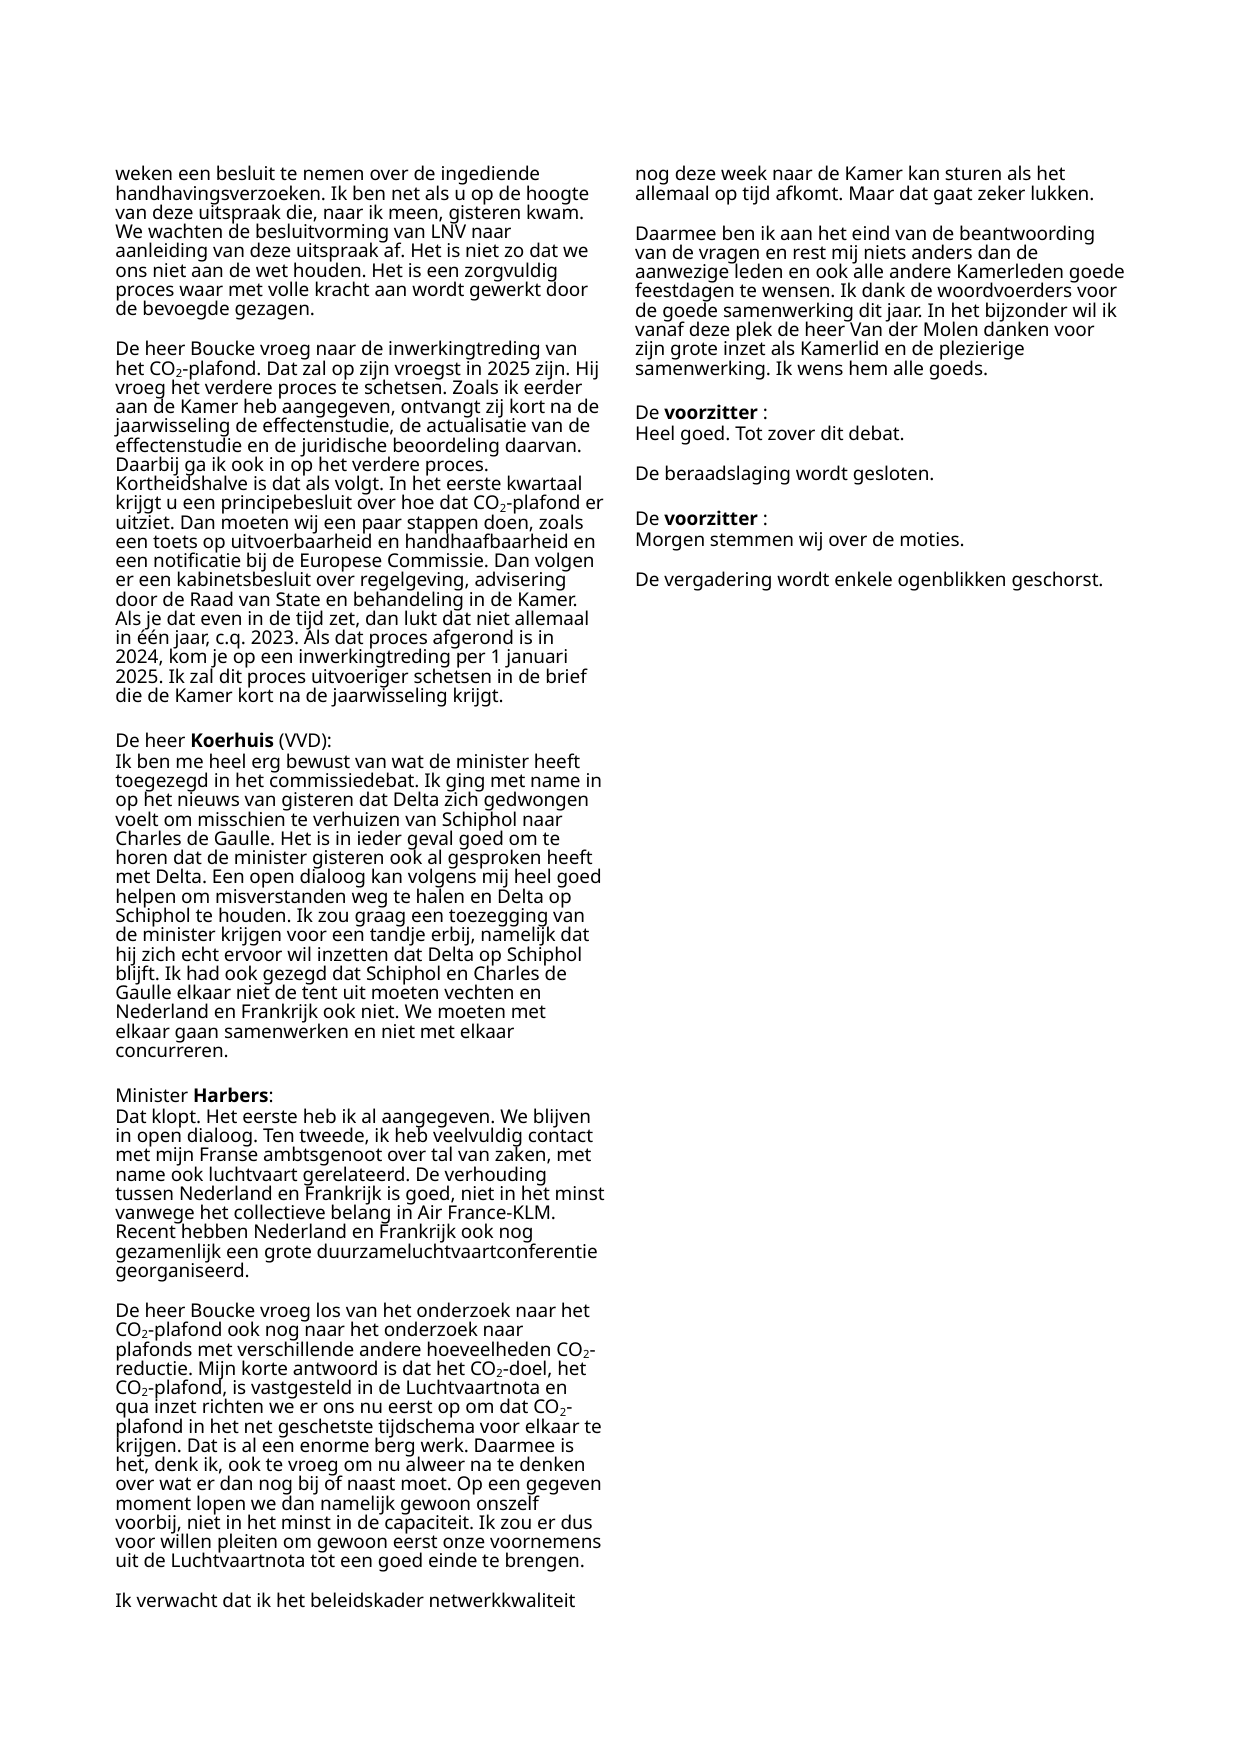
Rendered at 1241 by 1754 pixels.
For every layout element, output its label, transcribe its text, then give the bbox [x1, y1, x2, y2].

text De heer Koerhuis (VVD): [115, 727, 605, 753]
text De voorzitter : [635, 399, 1125, 425]
text Heel goed. Tot zover dit debat. [635, 425, 1125, 444]
text Dat klopt. Het eerste heb ik al aangegeven. We blijven in open dialoog. Ten tweede, ik heb veelvuldig contact met mijn Franse ambtsgenoot over tal van zaken, met name ook luchtvaart gerelateerd. De verhouding tussen Nederland en Frankrijk is goed, niet in het minst vanwege het collectieve belang in Air France-KLM. Recent hebben Nederland en Frankrijk ook nog gezamenlijk een grote duurzameluchtvaartconferentie georganiseerd. [115, 1108, 605, 1281]
text Ik verwacht dat ik het beleidskader netwerkkwaliteit [115, 1592, 605, 1612]
text Ik ben me heel erg bewust van wat de minister heeft toegezegd in het commissiedebat. Ik ging met name in op het nieuws van gisteren dat Delta zich gedwongen voelt om misschien te verhuizen van Schiphol naar Charles de Gaulle. Het is in ieder geval goed om te horen dat de minister gisteren ook al gesproken heeft met Delta. Een open dialoog kan volgens mij heel goed helpen om misverstanden weg te halen en Delta op Schiphol te houden. Ik zou graag een toezegging van de minister krijgen voor een tandje erbij, namelijk dat hij zich echt ervoor wil inzetten dat Delta op Schiphol blijft. Ik had ook gezegd dat Schiphol en Charles de Gaulle elkaar niet de tent uit moeten vechten en Nederland en Frankrijk ook niet. We moeten met elkaar gaan samenwerken en niet met elkaar concurreren. [115, 753, 605, 1061]
text weken een besluit te nemen over de ingediende handhavingsverzoeken. Ik ben net als u op de hoogte van deze uitspraak die, naar ik meen, gisteren kwam. We wachten de besluitvorming van LNV naar aanleiding van deze uitspraak af. Het is niet zo dat we ons niet aan de wet houden. Het is een zorgvuldig proces waar met volle kracht aan wordt gewerkt door de bevoegde gezagen. [115, 165, 605, 319]
text Minister Harbers: [115, 1082, 605, 1108]
text nog deze week naar de Kamer kan sturen als het allemaal op tijd afkomt. Maar dat gaat zeker lukken. [635, 165, 1125, 204]
text De voorzitter : [635, 506, 1125, 531]
text De vergadering wordt enkele ogenblikken geschorst. [635, 571, 1125, 591]
text De beraadslaging wordt gesloten. [635, 465, 1125, 485]
text Daarmee ben ik aan het eind van de beantwoording van de vragen en rest mij niets anders dan de aanwezige leden en ook alle andere Kamerleden goede feestdagen te wensen. Ik dank de woordvoerders voor de goede samenwerking dit jaar. In het bijzonder wil ik vanaf deze plek de heer Van der Molen danken voor zijn grote inzet als Kamerlid en de plezierige samenwerking. Ik wens hem alle goeds. [635, 224, 1125, 379]
text Morgen stemmen wij over de moties. [635, 531, 1125, 551]
text De heer Boucke vroeg los van het onderzoek naar het CO2-plafond ook nog naar het onderzoek naar plafonds met verschillende andere hoeveelheden CO2-reductie. Mijn korte antwoord is dat het CO2-doel, het CO2-plafond, is vastgesteld in de Luchtvaartnota en qua inzet richten we er ons nu eerst op om dat CO2-plafond in het net geschetste tijdschema voor elkaar te krijgen. Dat is al een enorme berg werk. Daarmee is het, denk ik, ook te vroeg om nu alweer na te denken over wat er dan nog bij of naast moet. Op een gegeven moment lopen we dan namelijk gewoon onszelf voorbij, niet in het minst in de capaciteit. Ik zou er dus voor willen pleiten om gewoon eerst onze voornemens uit de Luchtvaartnota tot een goed einde te brengen. [115, 1302, 605, 1572]
text De heer Boucke vroeg naar de inwerkingtreding van het CO2-plafond. Dat zal op zijn vroegst in 2025 zijn. Hij vroeg het verdere proces te schetsen. Zoals ik eerder aan de Kamer heb aangegeven, ontvangt zij kort na de jaarwisseling de effectenstudie, de actualisatie van de effectenstudie en de juridische beoordeling daarvan. Daarbij ga ik ook in op het verdere proces. Kortheidshalve is dat als volgt. In het eerste kwartaal krijgt u een principebesluit over hoe dat CO2-plafond er uitziet. Dan moeten wij een paar stappen doen, zoals een toets op uitvoerbaarheid en handhaafbaarheid en een notificatie bij de Europese Commissie. Dan volgen er een kabinetsbesluit over regelgeving, advisering door de Raad van State en behandeling in de Kamer. Als je dat even in de tijd zet, dan lukt dat niet allemaal in één jaar, c.q. 2023. Als dat proces afgerond is in 2024, kom je op een inwerkingtreding per 1 januari 2025. Ik zal dit proces uitvoeriger schetsen in de brief die de Kamer kort na de jaarwisseling krijgt. [115, 340, 605, 706]
